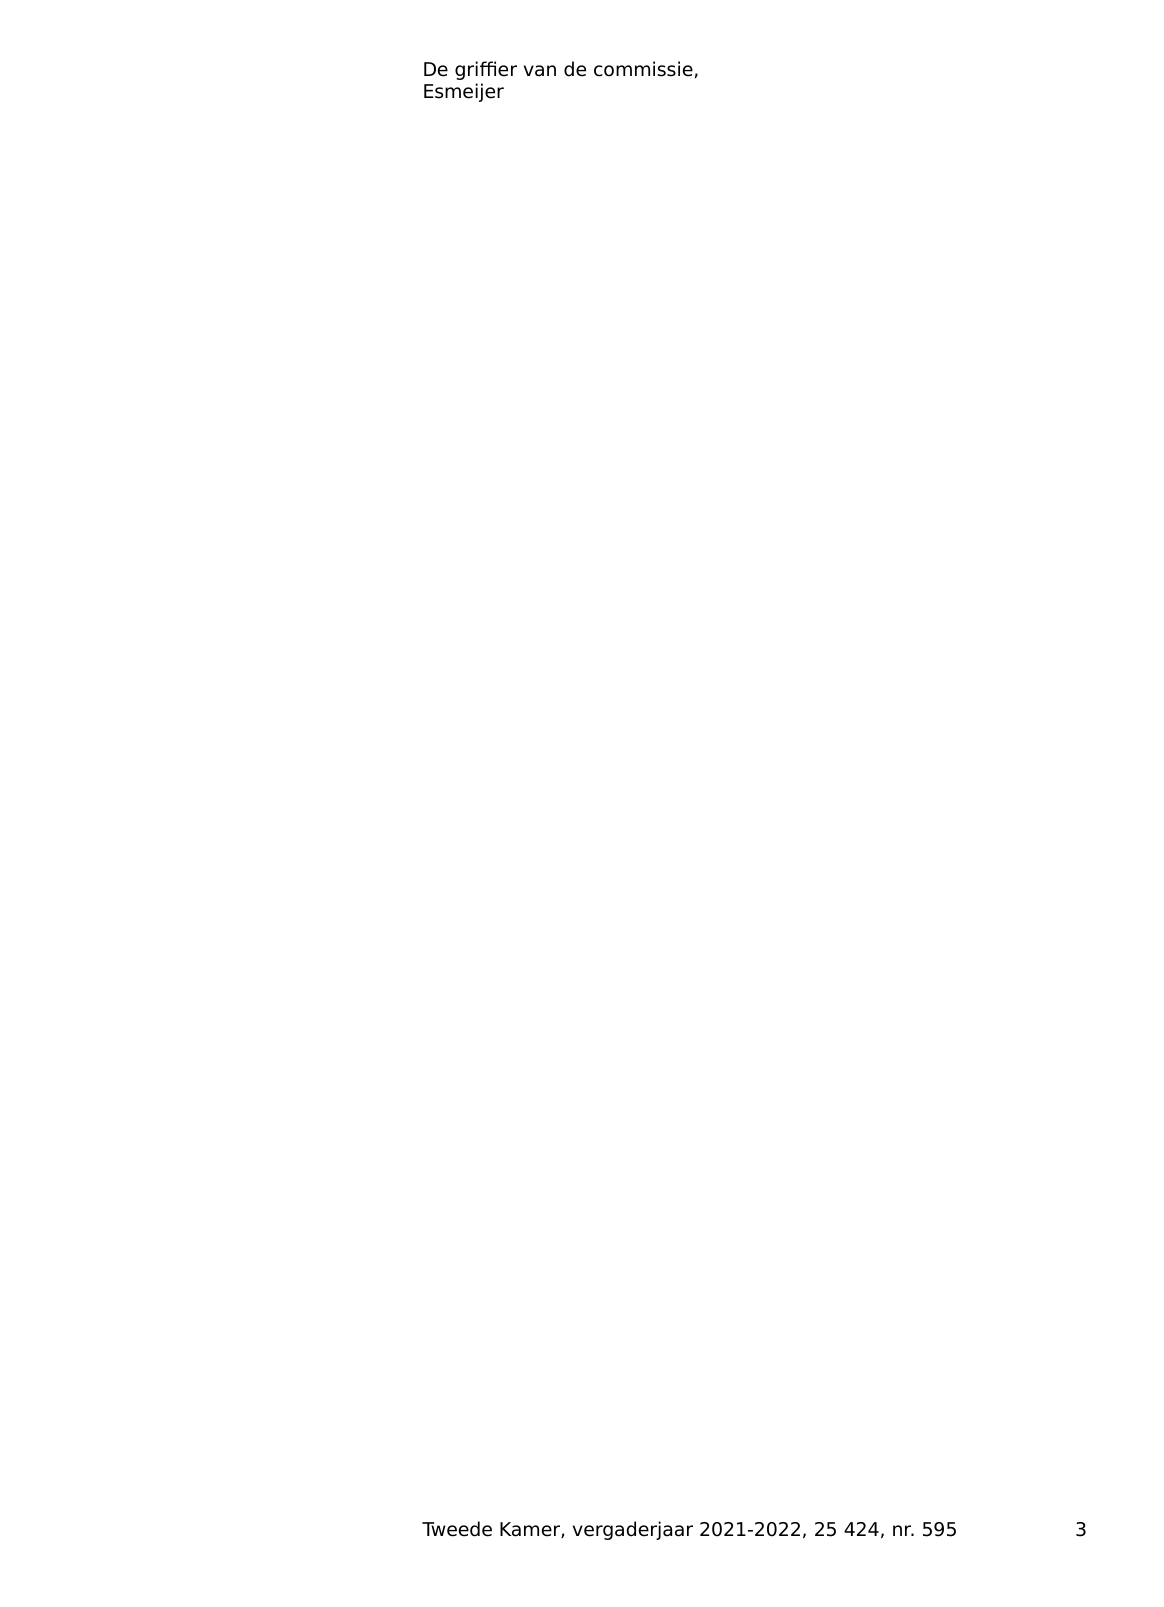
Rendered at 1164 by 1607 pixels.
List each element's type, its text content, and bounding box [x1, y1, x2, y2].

text De griffier van de commissie, Esmeijer [422, 59, 1087, 103]
